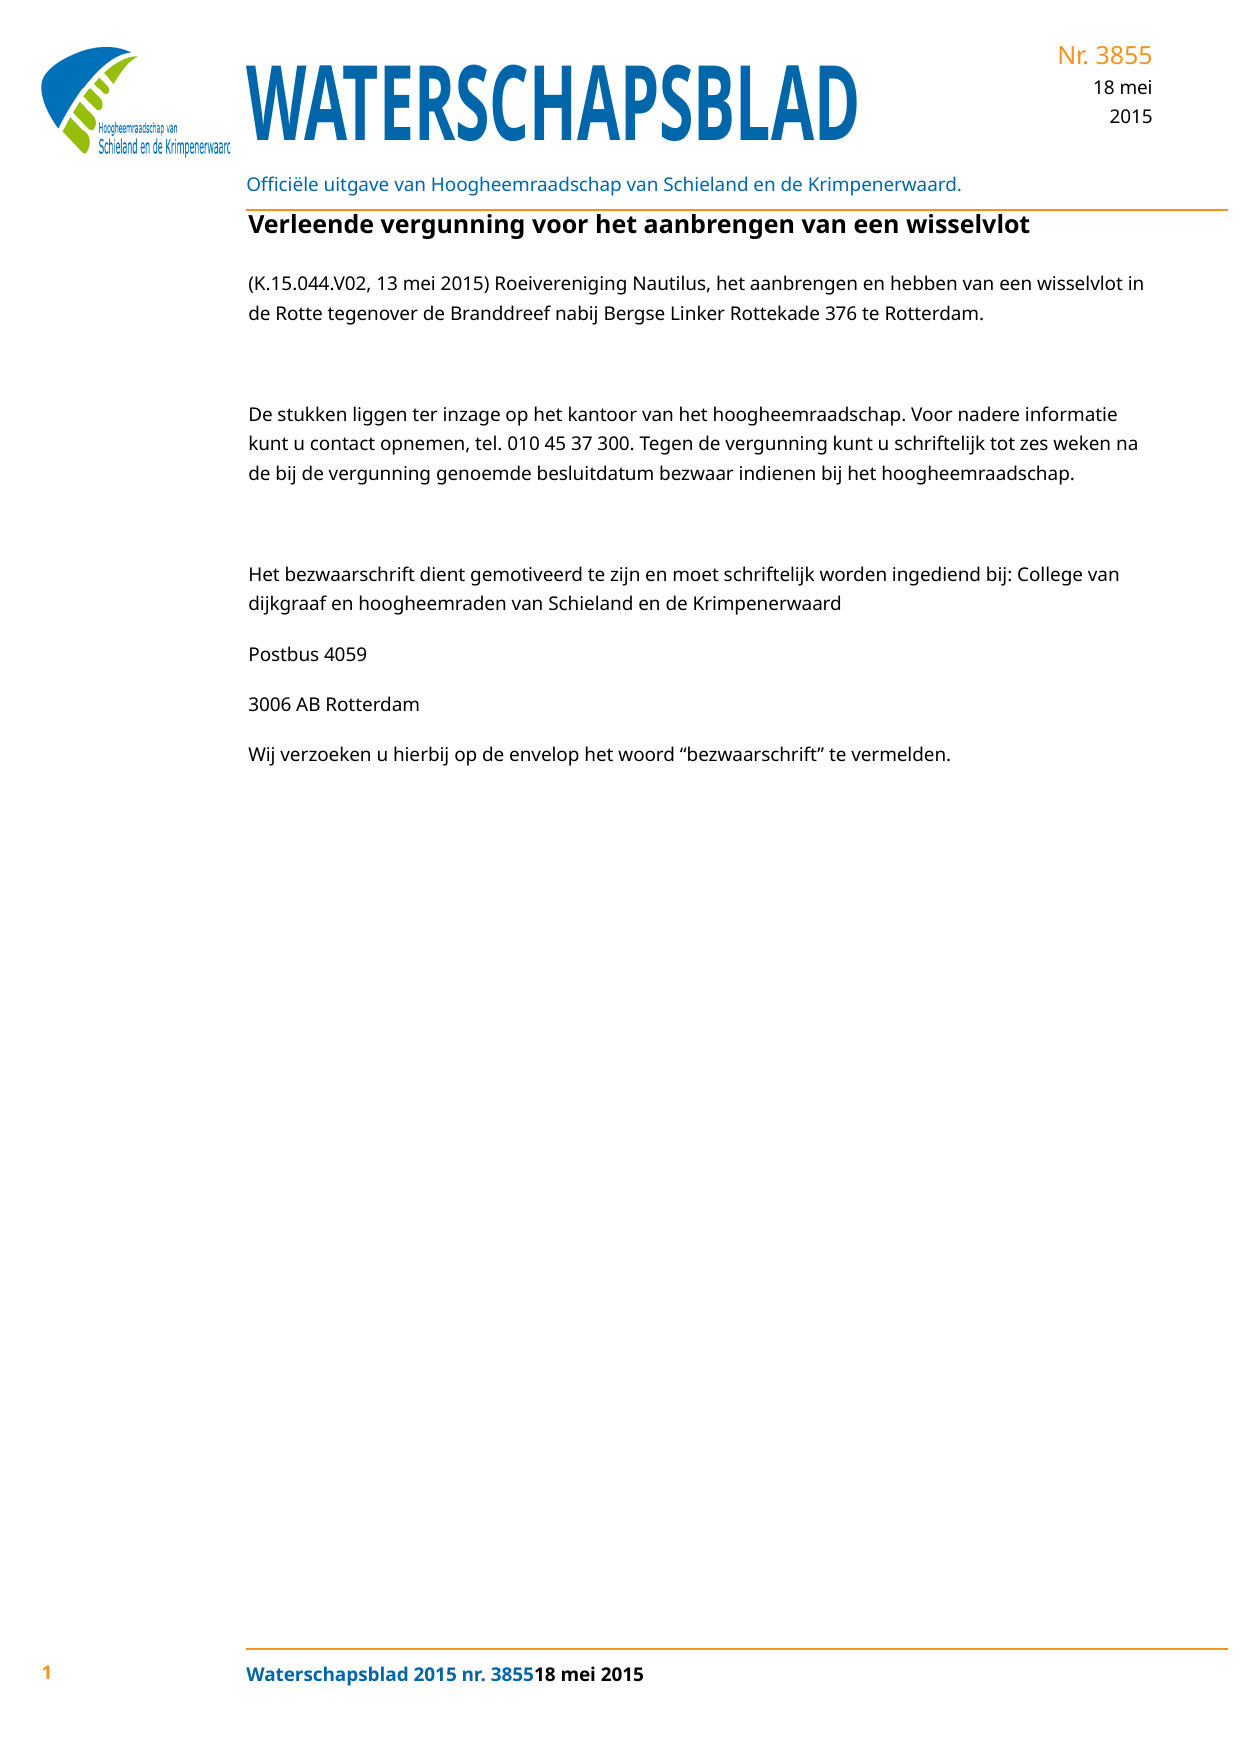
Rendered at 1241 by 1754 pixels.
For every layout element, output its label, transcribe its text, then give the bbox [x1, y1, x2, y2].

text Postbus 4059 [248, 641, 1152, 666]
text Het bezwaarschrift dient gemotiveerd te zijn en moet schriftelijk worden ingediend bij: College van dijkgraaf en hoogheemraden van Schieland en de Krimpenerwaard [248, 561, 1152, 616]
text De stukken liggen ter inzage op het kantoor van het hoogheemraadschap. Voor nadere informatie kunt u contact opnemen, tel. 010 45 37 300. Tegen de vergunning kunt u schriftelijk tot zes weken na de bij de vergunning genoemde besluitdatum bezwaar indienen bij het hoogheemraadschap. [248, 401, 1152, 486]
text (K.15.044.V02, 13 mei 2015) Roeivereniging Nautilus, het aanbrengen en hebben van een wisselvlot in de Rotte tegenover de Branddreef nabij Bergse Linker Rottekade 376 te Rotterdam. [248, 270, 1152, 326]
picture [41, 47, 231, 172]
text 3006 AB Rotterdam [248, 691, 1152, 717]
text Verleende vergunning voor het aanbrengen van een wisselvlot [248, 211, 1152, 241]
text Wij verzoeken u hierbij op de envelop het woord “bezwaarschrift” te vermelden. [248, 742, 1152, 767]
